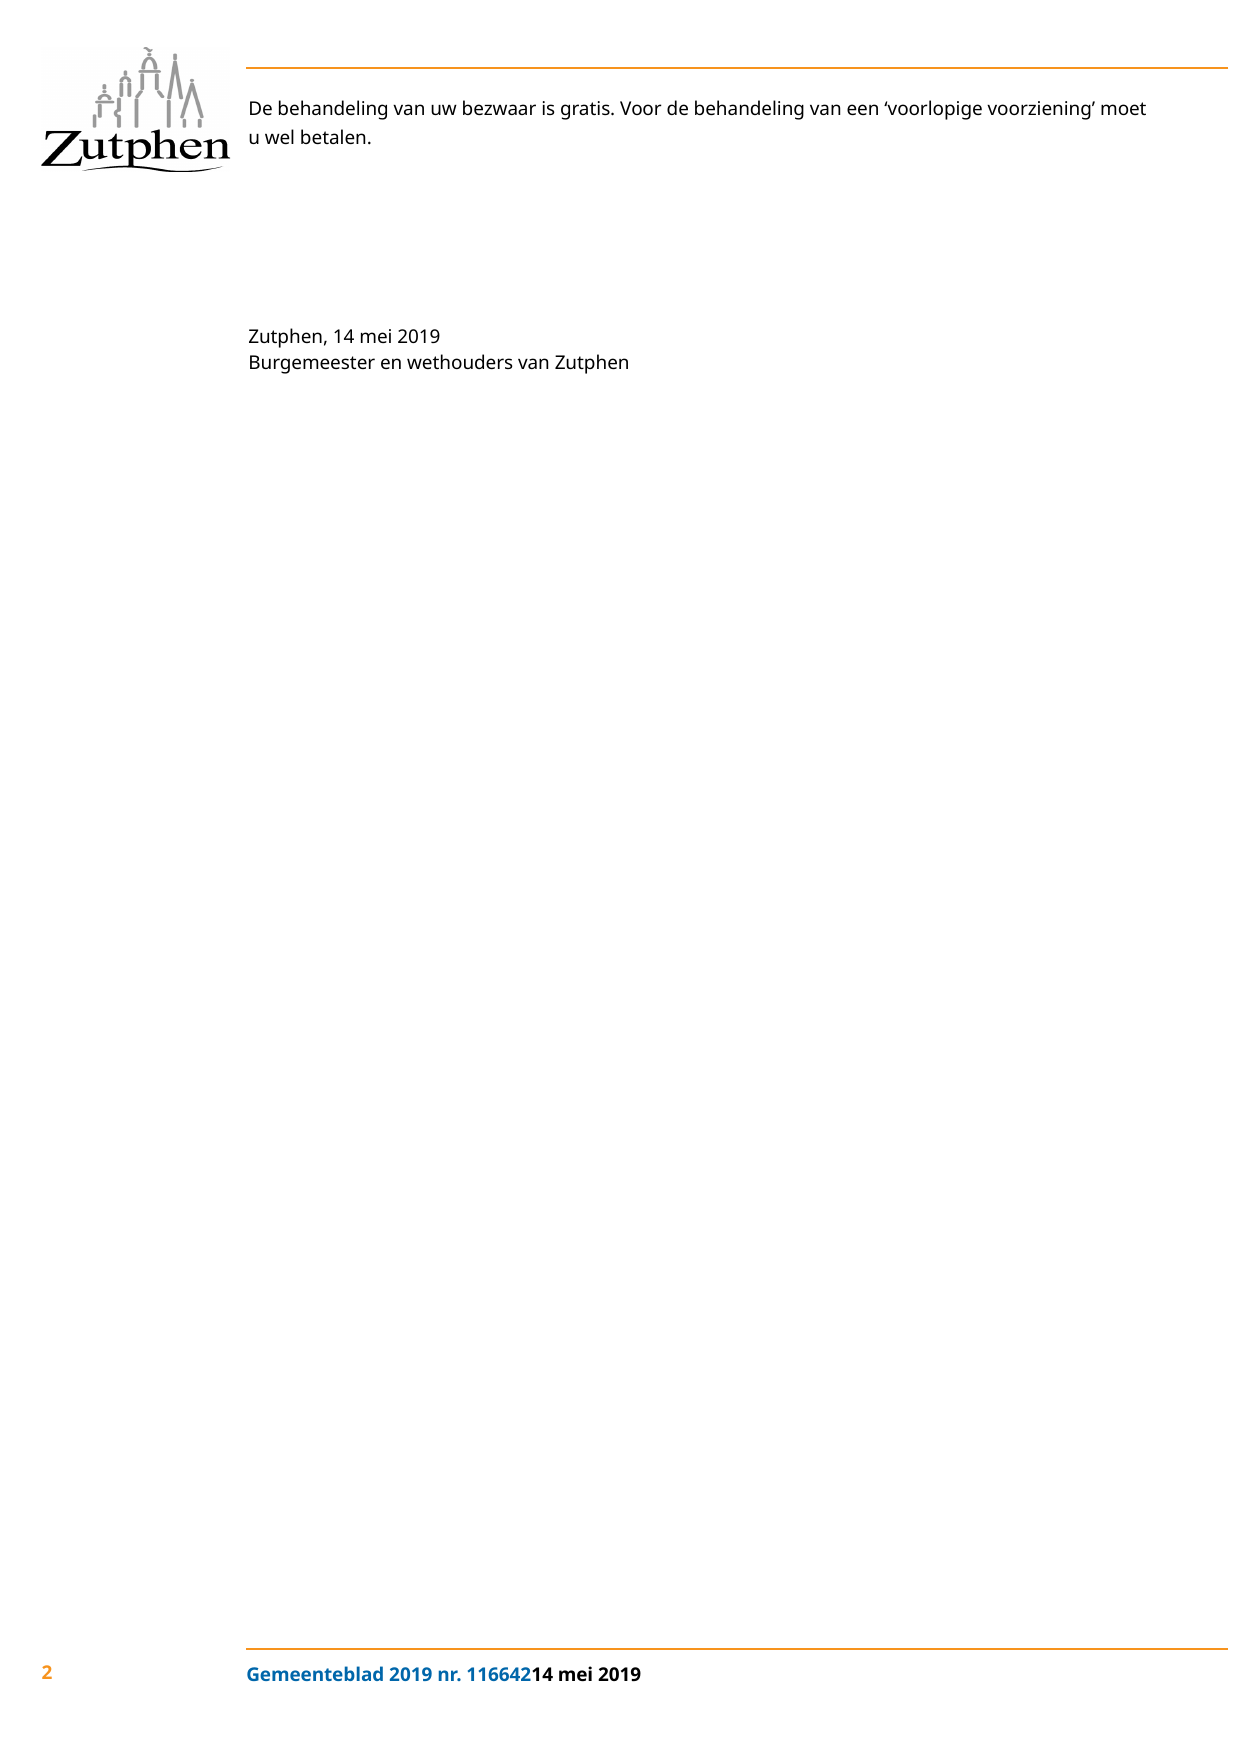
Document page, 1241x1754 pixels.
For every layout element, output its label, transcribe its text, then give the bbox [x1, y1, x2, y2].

text Burgemeester en wethouders van Zutphen [248, 349, 1152, 375]
picture [41, 47, 231, 172]
text De behandeling van uw bezwaar is gratis. Voor de behandeling van een ‘voorlopige voorziening’ moet u wel betalen. [248, 95, 1152, 150]
text Zutphen, 14 mei 2019 [248, 323, 1152, 349]
